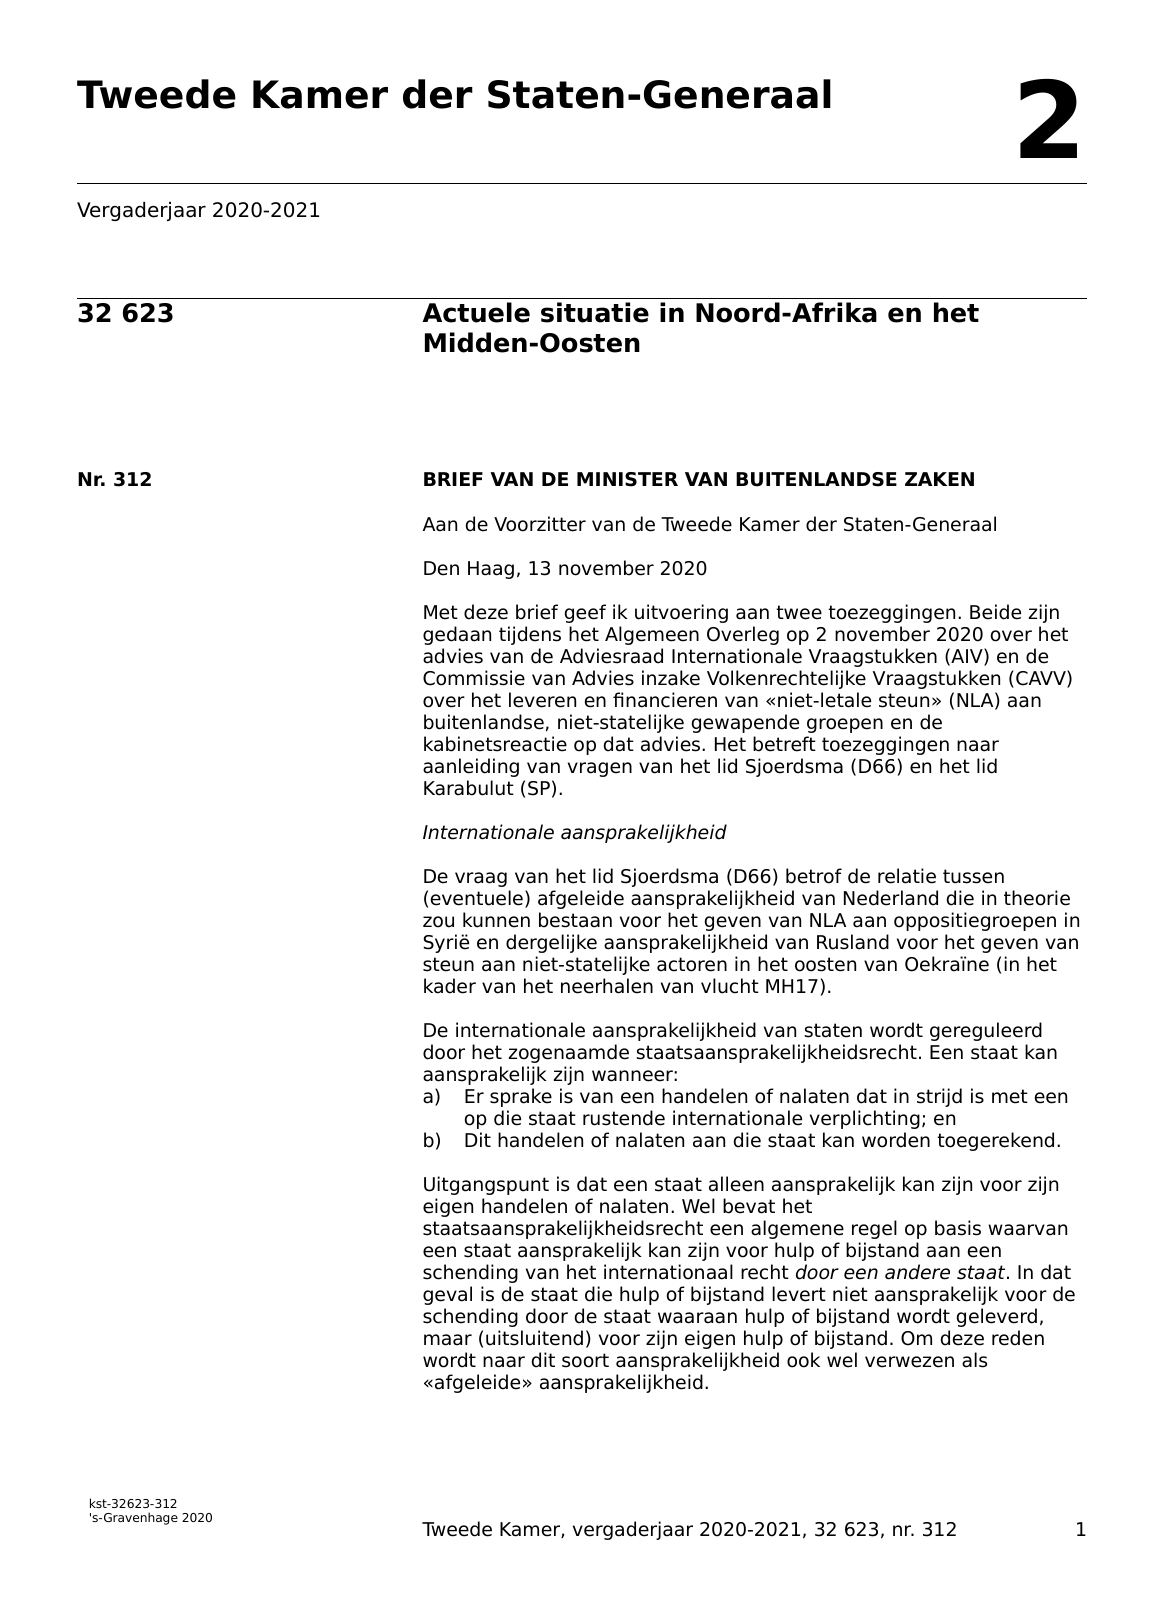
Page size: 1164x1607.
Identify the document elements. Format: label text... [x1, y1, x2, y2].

text kst-32623-312 [88, 1497, 323, 1511]
text Aan de Voorzitter van de Tweede Kamer der Staten-Generaal [422, 513, 1087, 536]
text De internationale aansprakelijkheid van staten wordt gereguleerd door het zogenaamde staatsaansprakelijkheidsrecht. Een staat kan aansprakelijk zijn wanneer: [422, 1020, 1087, 1086]
subtitle 32 623 Actuele situatie in Noord-Afrika en het Midden-Oosten [77, 299, 1087, 358]
table_header 2 [886, 59, 1087, 183]
subtitle Nr. 312 BRIEF VAN DE MINISTER VAN BUITENLANDSE ZAKEN [77, 469, 1087, 491]
text De vraag van het lid Sjoerdsma (D66) betrof de relatie tussen (eventuele) afgeleide aansprakelijkheid van Nederland die in theorie zou kunnen bestaan voor het geven van NLA aan oppositiegroepen in Syrië en dergelijke aansprakelijkheid van Rusland voor het geven van steun aan niet-statelijke actoren in het oosten van Oekraïne (in het kader van het neerhalen van vlucht MH17). [422, 866, 1087, 998]
text b) Dit handelen of nalaten aan die staat kan worden toegerekend. [422, 1130, 1087, 1152]
subtitle Internationale aansprakelijkheid [422, 822, 1087, 844]
text a) Er sprake is van een handelen of nalaten dat in strijd is met een op die staat rustende internationale verplichting; en [422, 1086, 1087, 1130]
table_cell Vergaderjaar 2020-2021 [77, 184, 1087, 298]
text Uitgangspunt is dat een staat alleen aansprakelijk kan zijn voor zijn eigen handelen of nalaten. Wel bevat het staatsaansprakelijkheidsrecht een algemene regel op basis waarvan een staat aansprakelijk kan zijn voor hulp of bijstand aan een schending van het internationaal recht door een andere staat. In dat geval is de staat die hulp of bijstand levert niet aansprakelijk voor de schending door de staat waaraan hulp of bijstand wordt geleverd, maar (uitsluitend) voor zijn eigen hulp of bijstand. Om deze reden wordt naar dit soort aansprakelijkheid ook wel verwezen als «afgeleide» aansprakelijkheid. [422, 1174, 1087, 1394]
text Met deze brief geef ik uitvoering aan twee toezeggingen. Beide zijn gedaan tijdens het Algemeen Overleg op 2 november 2020 over het advies van de Adviesraad Internationale Vraagstukken (AIV) en de Commissie van Advies inzake Volkenrechtelijke Vraagstukken (CAVV) over het leveren en financieren van «niet-letale steun» (NLA) aan buitenlandse, niet-statelijke gewapende groepen en de kabinetsreactie op dat advies. Het betreft toezeggingen naar aanleiding van vragen van het lid Sjoerdsma (D66) en het lid Karabulut (SP). [422, 602, 1087, 800]
table_header Tweede Kamer der Staten-Generaal [77, 59, 886, 183]
text Den Haag, 13 november 2020 [422, 558, 1087, 580]
text 's-Gravenhage 2020 [88, 1511, 323, 1525]
